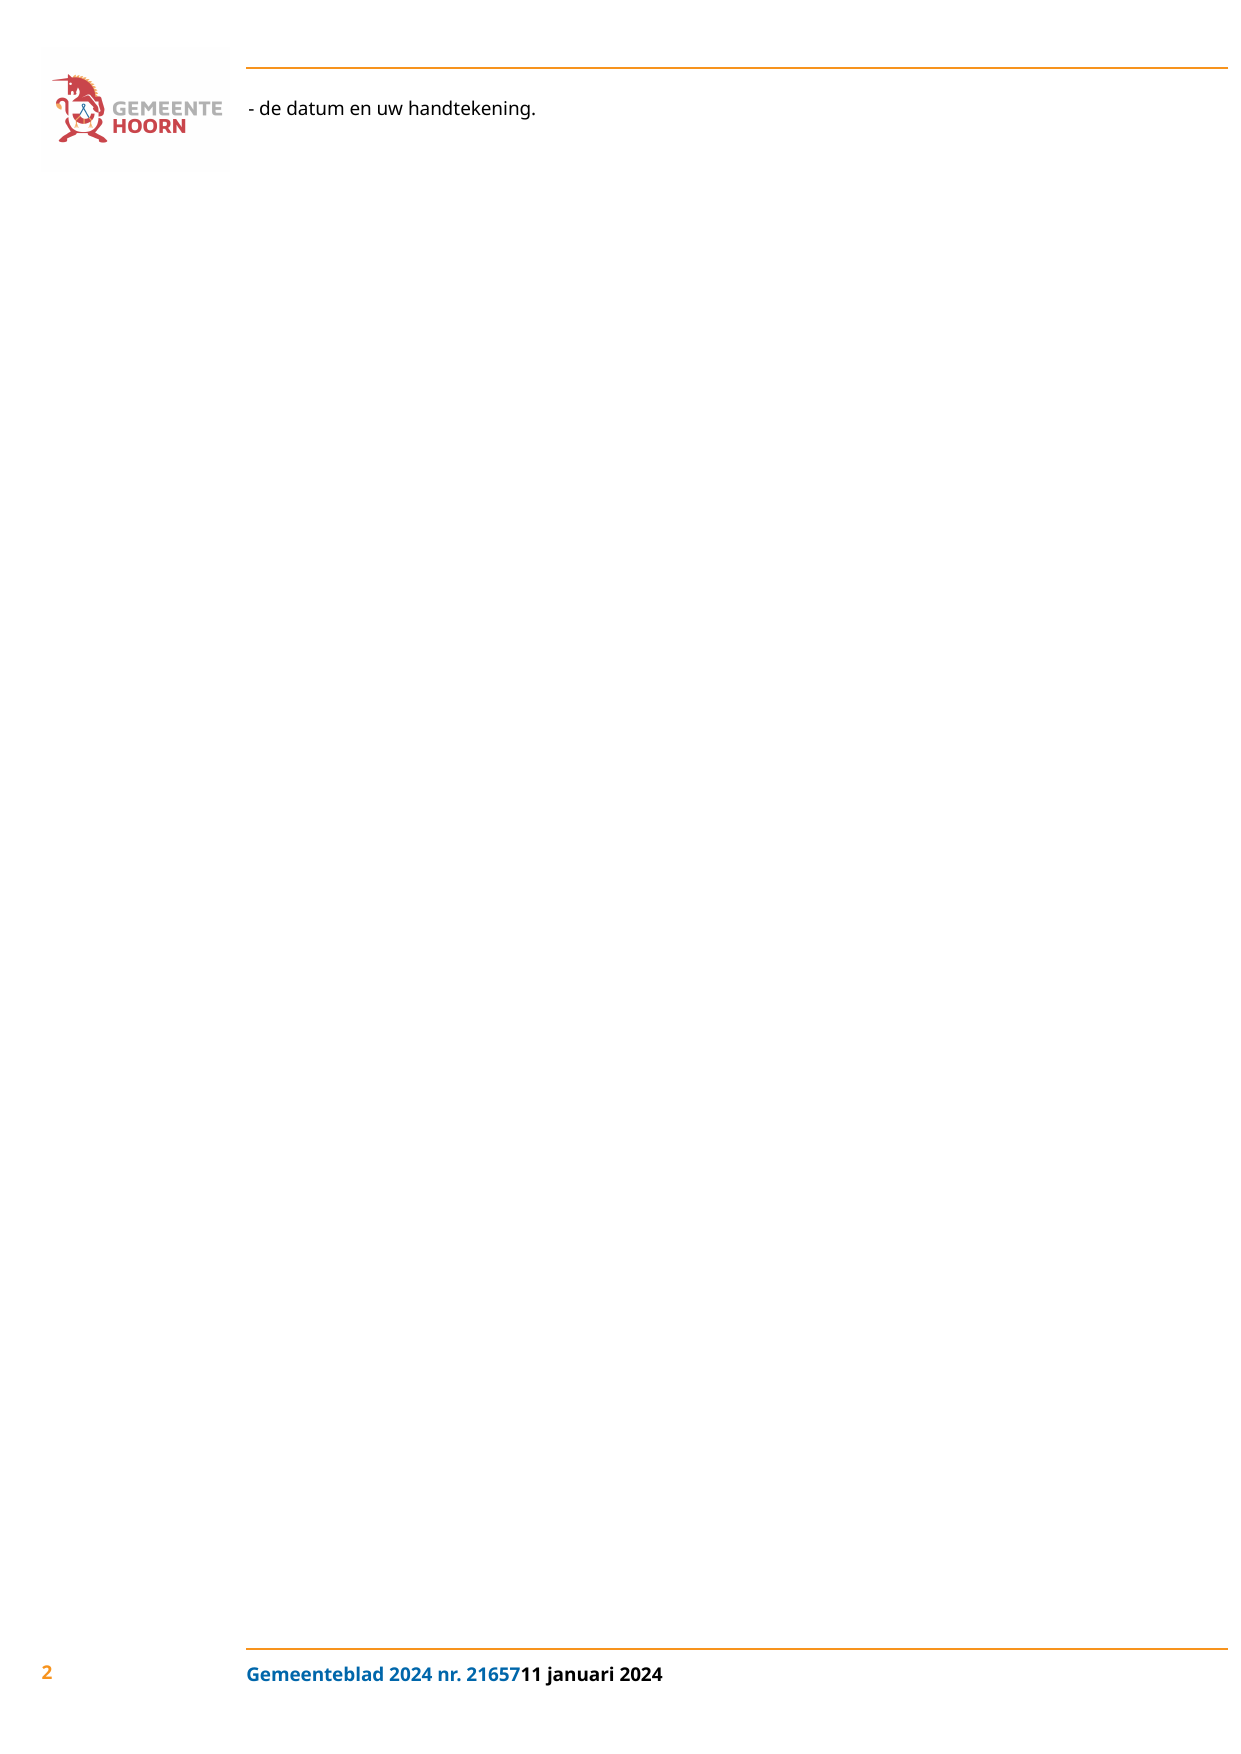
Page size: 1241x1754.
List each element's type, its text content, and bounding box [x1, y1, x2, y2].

picture [41, 47, 231, 172]
text - de datum en uw handtekening. [248, 95, 1152, 121]
